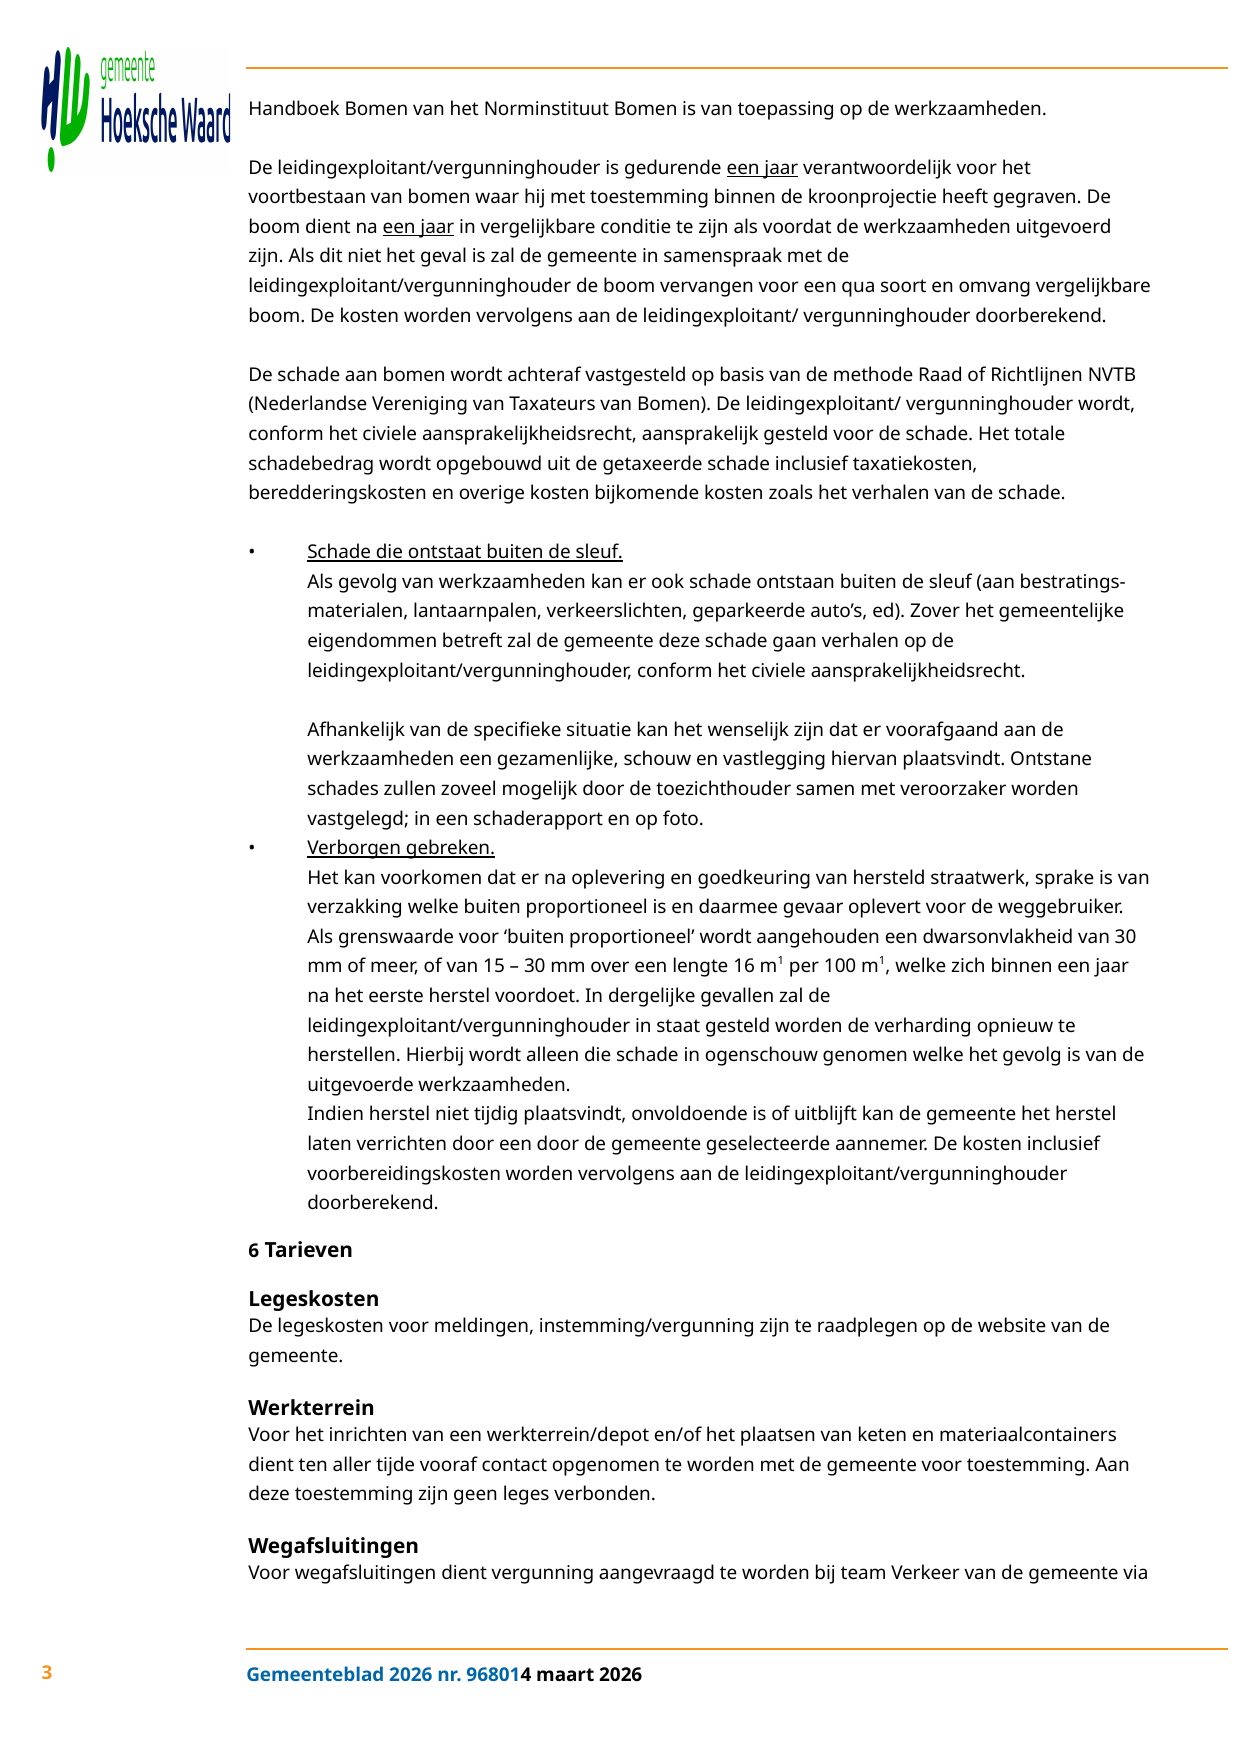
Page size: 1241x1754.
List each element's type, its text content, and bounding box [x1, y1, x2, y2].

list Het kan voorkomen dat er na oplevering en goedkeuring van hersteld straatwerk, sprake is van verzakking welke buiten proportioneel is en daarmee gevaar oplevert voor de weggebruiker. Als grenswaarde voor ‘buiten proportioneel’ wordt aangehouden een dwarsonvlakheid van 30 mm of meer, of van 15 – 30 mm over een lengte 16 m1 per 100 m1, welke zich binnen een jaar na het eerste herstel voordoet. In dergelijke gevallen zal de leidingexploitant/vergunninghouder in staat gesteld worden de verharding opnieuw te herstellen. Hierbij wordt alleen die schade in ogenschouw genomen welke het gevolg is van de uitgevoerde werkzaamheden. [248, 864, 1152, 1097]
list Als gevolg van werkzaamheden kan er ook schade ontstaan buiten de sleuf (aan bestratings- materialen, lantaarnpalen, verkeerslichten, geparkeerde auto’s, ed). Zover het gemeentelijke eigendommen betreft zal de gemeente deze schade gaan verhalen op de leidingexploitant/vergunninghouder, conform het civiele aansprakelijkheidsrecht. [248, 568, 1152, 683]
text Wegafsluitingen [248, 1531, 1152, 1559]
text Werkterrein [248, 1393, 1152, 1421]
text Legeskosten [248, 1284, 1152, 1313]
text 6 Tarieven [248, 1235, 1152, 1263]
text De schade aan bomen wordt achteraf vastgesteld op basis van de methode Raad of Richtlijnen NVTB (Nederlandse Vereniging van Taxateurs van Bomen). De leidingexploitant/ vergunninghouder wordt, conform het civiele aansprakelijkheidsrecht, aansprakelijk gesteld voor de schade. Het totale schadebedrag wordt opgebouwd uit de getaxeerde schade inclusief taxatiekosten, beredderingskosten en overige kosten bijkomende kosten zoals het verhalen van de schade. [248, 361, 1152, 505]
text Handboek Bomen van het Norminstituut Bomen is van toepassing op de werkzaamheden. [248, 95, 1152, 121]
list Indien herstel niet tijdig plaatsvindt, onvoldoende is of uitblijft kan de gemeente het herstel laten verrichten door een door de gemeente geselecteerde aannemer. De kosten inclusief voorbereidingskosten worden vervolgens aan de leidingexploitant/vergunninghouder doorberekend. [248, 1101, 1152, 1215]
picture [41, 47, 231, 172]
list Schade die ontstaat buiten de sleuf. [248, 538, 1152, 564]
text Voor wegafsluitingen dient vergunning aangevraagd te worden bij team Verkeer van de gemeente via [248, 1559, 1152, 1585]
text De leidingexploitant/vergunninghouder is gedurende een jaar verantwoordelijk voor het voortbestaan van bomen waar hij met toestemming binnen de kroonprojectie heeft gegraven. De boom dient na een jaar in vergelijkbare conditie te zijn als voordat de werkzaamheden uitgevoerd zijn. Als dit niet het geval is zal de gemeente in samenspraak met de leidingexploitant/vergunninghouder de boom vervangen voor een qua soort en omvang vergelijkbare boom. De kosten worden vervolgens aan de leidingexploitant/ vergunninghouder doorberekend. [248, 154, 1152, 328]
list Afhankelijk van de specifieke situatie kan het wenselijk zijn dat er voorafgaand aan de werkzaamheden een gezamenlijke, schouw en vastlegging hiervan plaatsvindt. Ontstane schades zullen zoveel mogelijk door de toezichthouder samen met veroorzaker worden vastgelegd; in een schaderapport en op foto. [248, 716, 1152, 831]
list Verborgen gebreken. [248, 834, 1152, 860]
text De legeskosten voor meldingen, instemming/vergunning zijn te raadplegen op de website van de gemeente. [248, 1313, 1152, 1368]
text Voor het inrichten van een werkterrein/depot en/of het plaatsen van keten en materiaalcontainers dient ten aller tijde vooraf contact opgenomen te worden met de gemeente voor toestemming. Aan deze toestemming zijn geen leges verbonden. [248, 1421, 1152, 1506]
